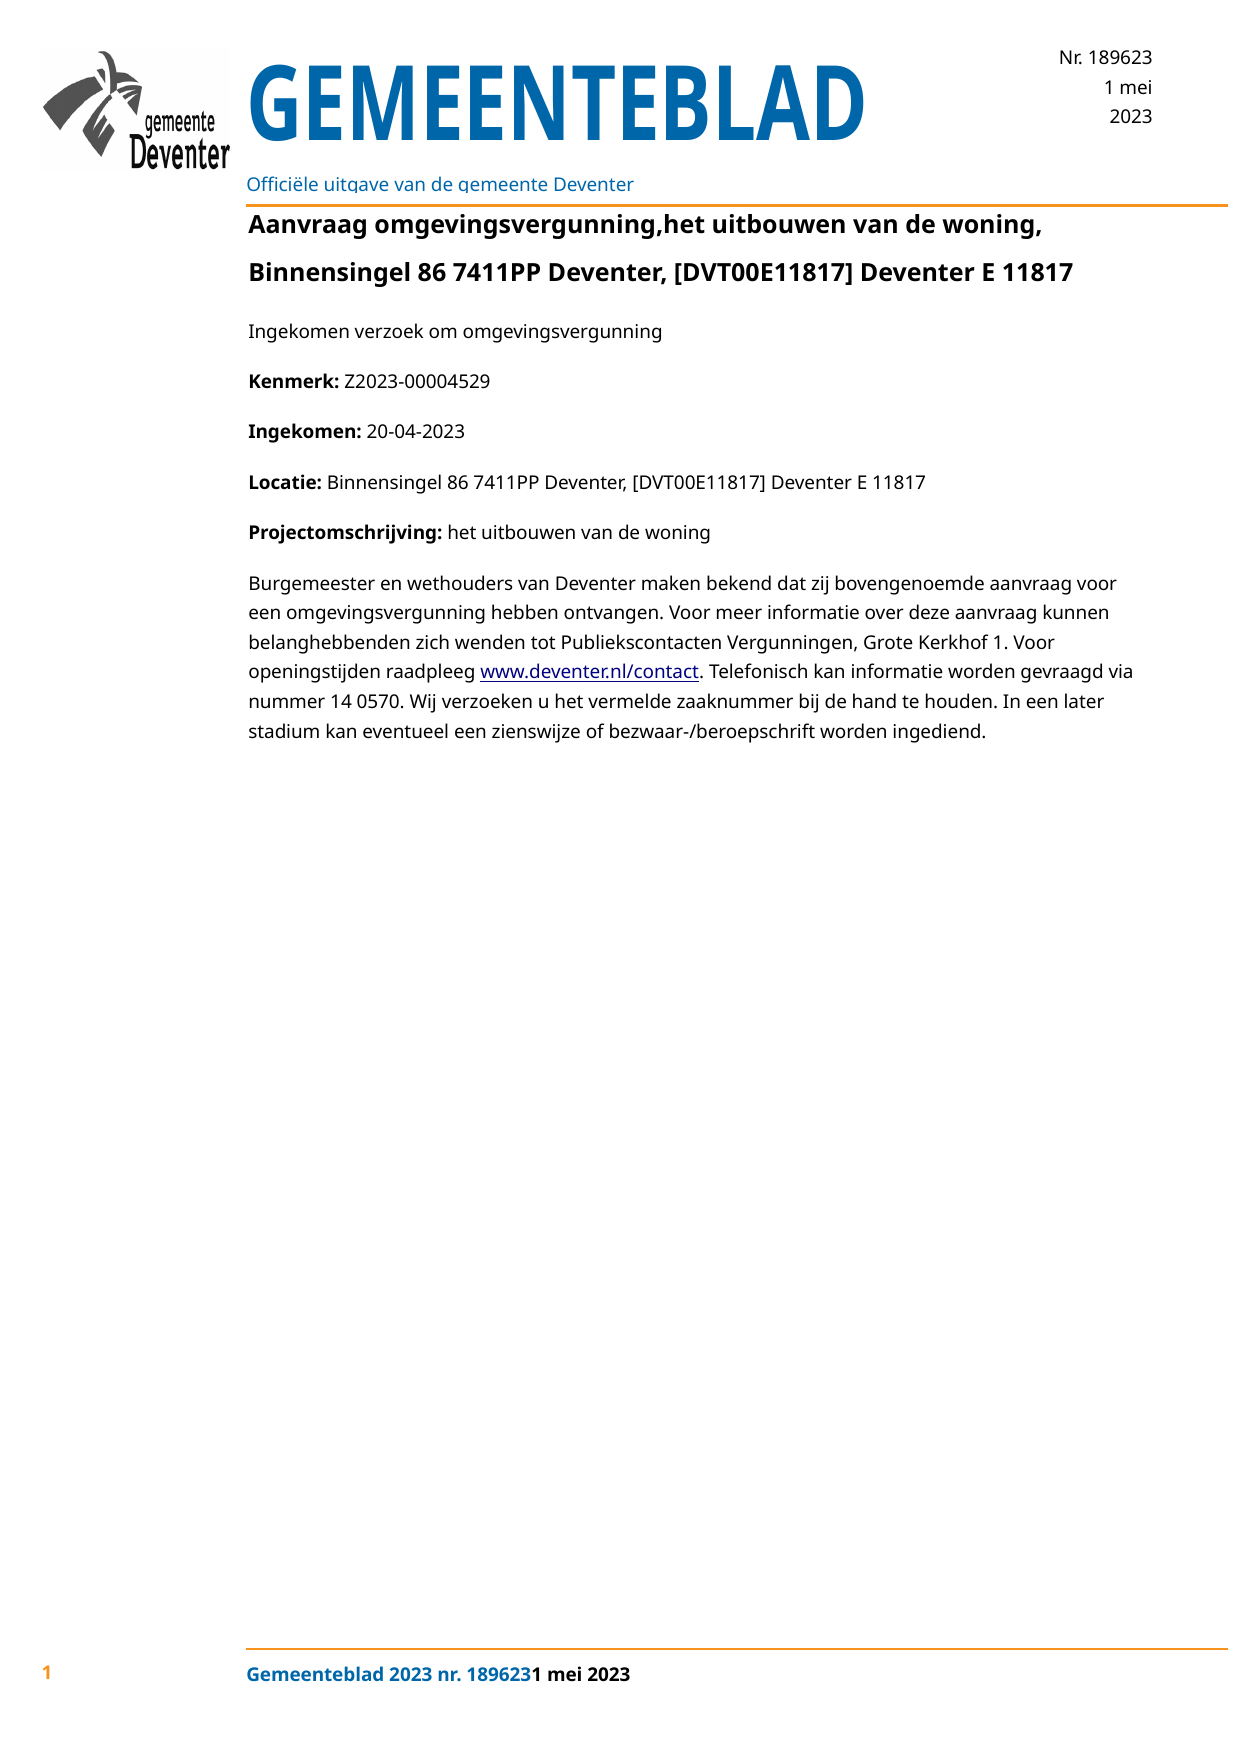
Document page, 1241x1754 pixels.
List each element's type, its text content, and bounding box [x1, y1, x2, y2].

text Ingekomen: 20-04-2023 [248, 419, 1152, 444]
text Ingekomen verzoek om omgevingsvergunning [248, 318, 1152, 344]
text Kenmerk: Z2023-00004529 [248, 368, 1152, 394]
text Aanvraag omgevingsvergunning,het uitbouwen van de woning, Binnensingel 86 7411PP Deventer, [DVT00E11817] Deventer E 11817 [248, 207, 1152, 288]
text Burgemeester en wethouders van Deventer maken bekend dat zij bovengenoemde aanvraag voor een omgevingsvergunning hebben ontvangen. Voor meer informatie over deze aanvraag kunnen belanghebbenden zich wenden tot Publiekscontacten Vergunningen, Grote Kerkhof 1. Voor openingstijden raadpleeg www.deventer.nl/contact. Telefonisch kan informatie worden gevraagd via nummer 14 0570. Wij verzoeken u het vermelde zaaknummer bij de hand te houden. In een later stadium kan eventueel een zienswijze of bezwaar-/beroepschrift worden ingediend. [248, 570, 1152, 744]
picture [41, 47, 231, 172]
text Locatie: Binnensingel 86 7411PP Deventer, [DVT00E11817] Deventer E 11817 [248, 469, 1152, 495]
text Projectomschrijving: het uitbouwen van de woning [248, 519, 1152, 545]
